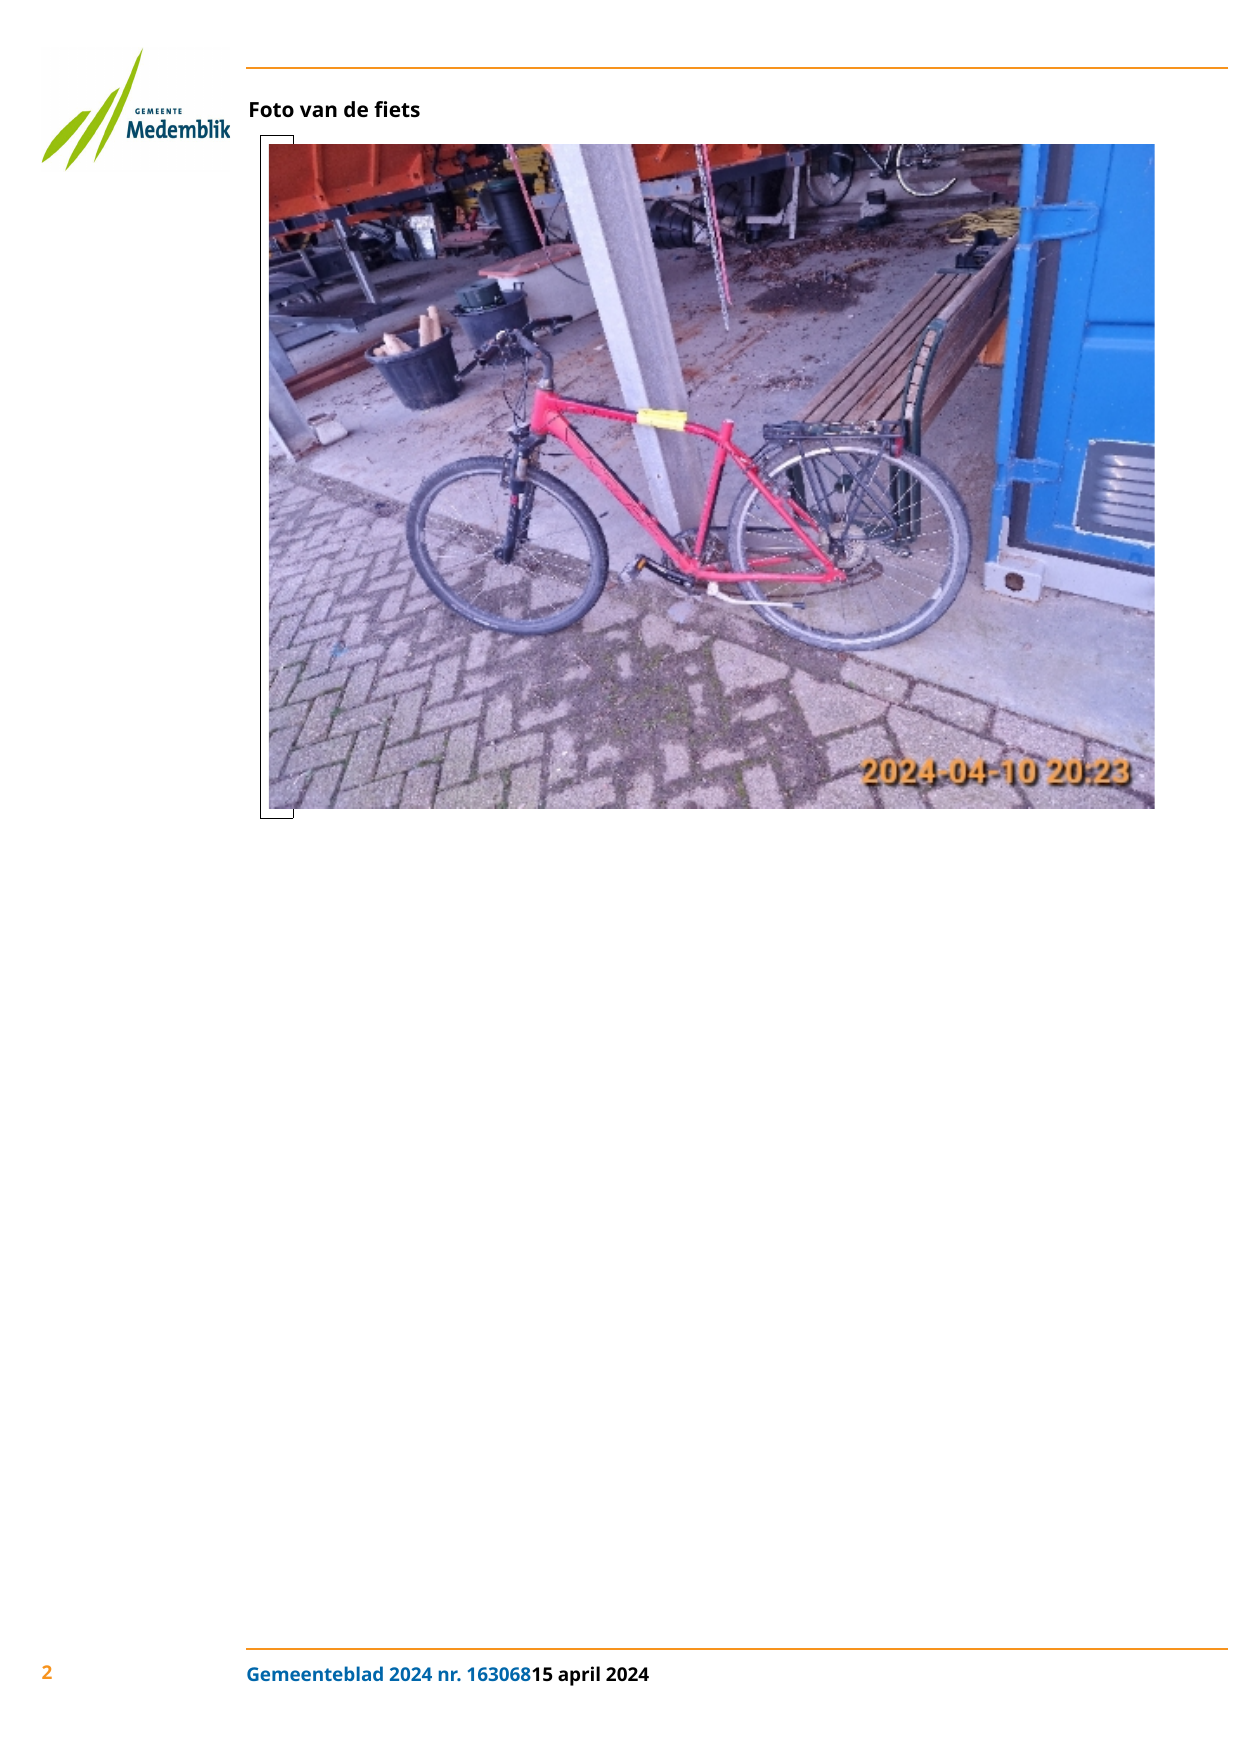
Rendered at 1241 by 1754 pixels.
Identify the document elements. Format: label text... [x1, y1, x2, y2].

picture [268, 144, 1155, 809]
text Foto van de fiets [248, 95, 1152, 123]
picture [41, 47, 231, 172]
